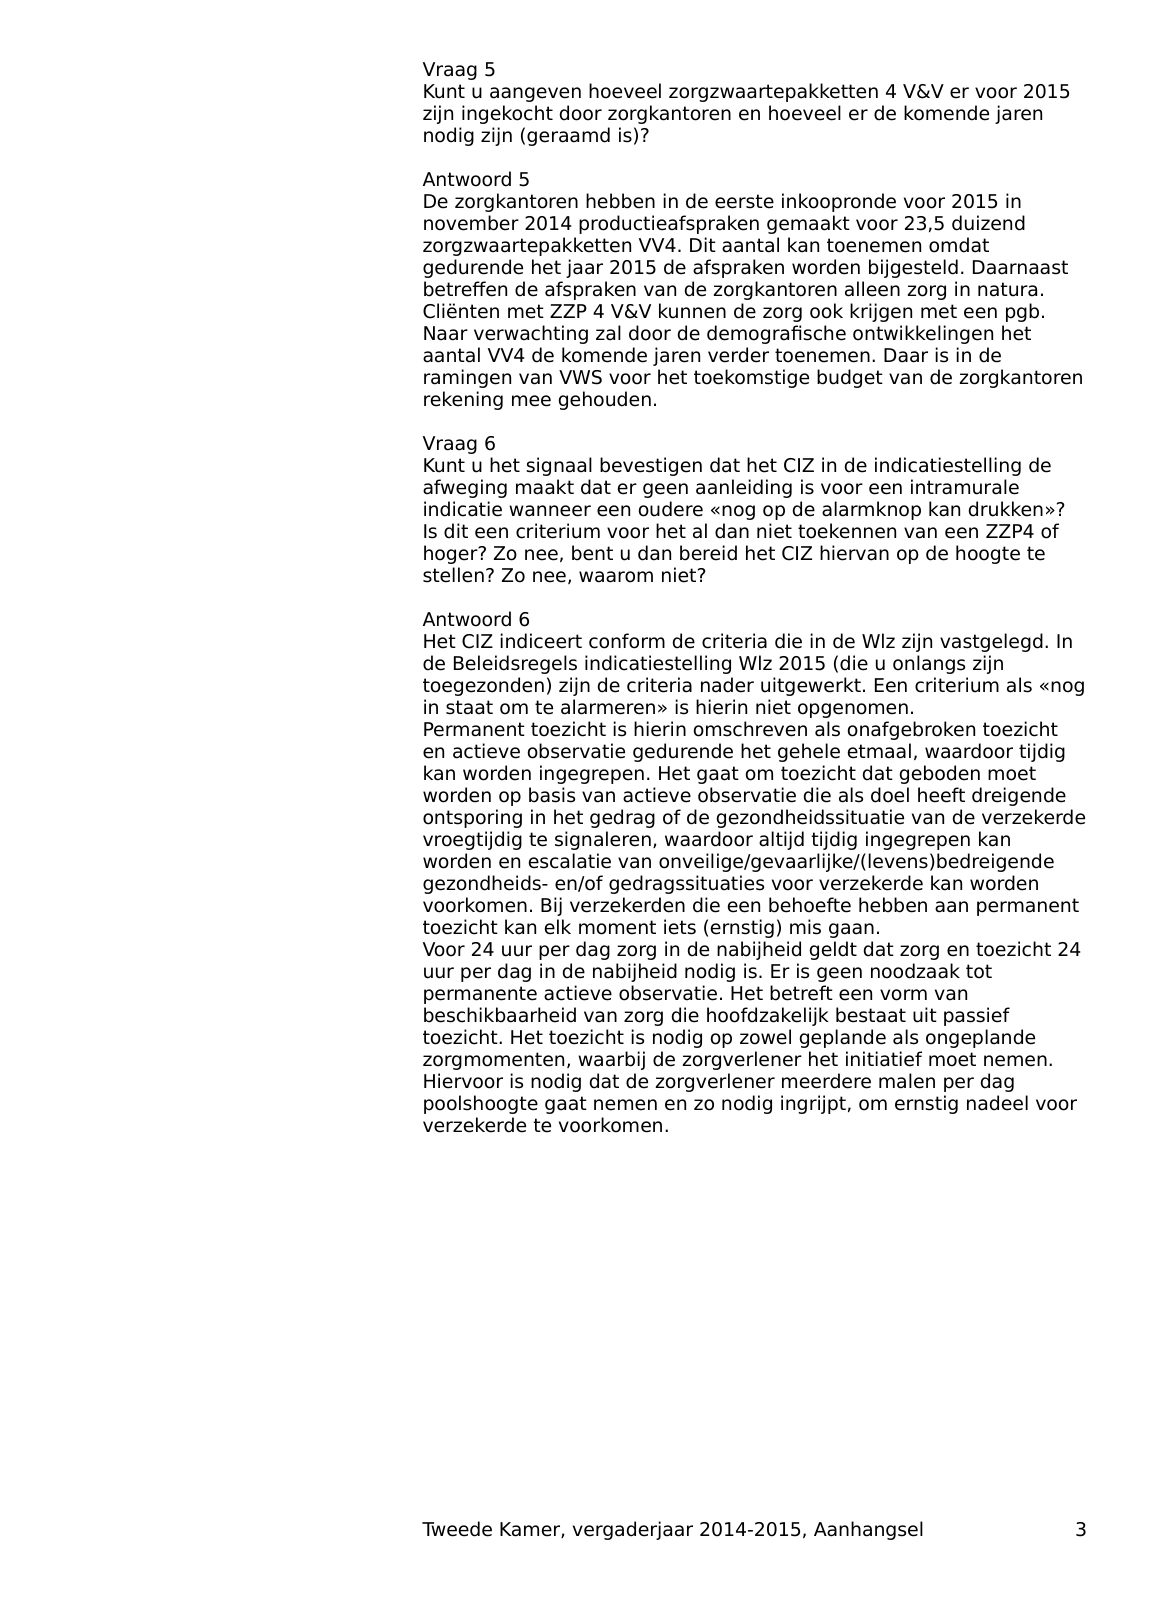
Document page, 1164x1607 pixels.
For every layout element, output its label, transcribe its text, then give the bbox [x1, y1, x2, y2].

text Permanent toezicht is hierin omschreven als onafgebroken toezicht en actieve observatie gedurende het gehele etmaal, waardoor tijdig kan worden ingegrepen. Het gaat om toezicht dat geboden moet worden op basis van actieve observatie die als doel heeft dreigende ontsporing in het gedrag of de gezondheidssituatie van de verzekerde vroegtijdig te signaleren, waardoor altijd tijdig ingegrepen kan worden en escalatie van onveilige/gevaarlijke/(levens)bedreigende gezondheids- en/of gedragssituaties voor verzekerde kan worden voorkomen. Bij verzekerden die een behoefte hebben aan permanent toezicht kan elk moment iets (ernstig) mis gaan. [422, 719, 1087, 939]
text De zorgkantoren hebben in de eerste inkoopronde voor 2015 in november 2014 productieafspraken gemaakt voor 23,5 duizend zorgzwaartepakketten VV4. Dit aantal kan toenemen omdat gedurende het jaar 2015 de afspraken worden bijgesteld. Daarnaast betreffen de afspraken van de zorgkantoren alleen zorg in natura. Cliënten met ZZP 4 V&V kunnen de zorg ook krijgen met een pgb. [422, 191, 1087, 323]
text Voor 24 uur per dag zorg in de nabijheid geldt dat zorg en toezicht 24 uur per dag in de nabijheid nodig is. Er is geen noodzaak tot permanente actieve observatie. Het betreft een vorm van beschikbaarheid van zorg die hoofdzakelijk bestaat uit passief toezicht. Het toezicht is nodig op zowel geplande als ongeplande zorgmomenten, waarbij de zorgverlener het initiatief moet nemen. Hiervoor is nodig dat de zorgverlener meerdere malen per dag poolshoogte gaat nemen en zo nodig ingrijpt, om ernstig nadeel voor verzekerde te voorkomen. [422, 939, 1087, 1137]
text Vraag 6 [422, 433, 1087, 455]
text Het CIZ indiceert conform de criteria die in de Wlz zijn vastgelegd. In de Beleidsregels indicatiestelling Wlz 2015 (die u onlangs zijn toegezonden) zijn de criteria nader uitgewerkt. Een criterium als «nog in staat om te alarmeren» is hierin niet opgenomen. [422, 631, 1087, 719]
text Kunt u aangeven hoeveel zorgzwaartepakketten 4 V&V er voor 2015 zijn ingekocht door zorgkantoren en hoeveel er de komende jaren nodig zijn (geraamd is)? [422, 81, 1087, 147]
text Vraag 5 [422, 59, 1087, 81]
text Kunt u het signaal bevestigen dat het CIZ in de indicatiestelling de afweging maakt dat er geen aanleiding is voor een intramurale indicatie wanneer een oudere «nog op de alarmknop kan drukken»? Is dit een criterium voor het al dan niet toekennen van een ZZP4 of hoger? Zo nee, bent u dan bereid het CIZ hiervan op de hoogte te stellen? Zo nee, waarom niet? [422, 455, 1087, 587]
text Naar verwachting zal door de demografische ontwikkelingen het aantal VV4 de komende jaren verder toenemen. Daar is in de ramingen van VWS voor het toekomstige budget van de zorgkantoren rekening mee gehouden. [422, 323, 1087, 411]
text Antwoord 5 [422, 169, 1087, 191]
text Antwoord 6 [422, 609, 1087, 631]
